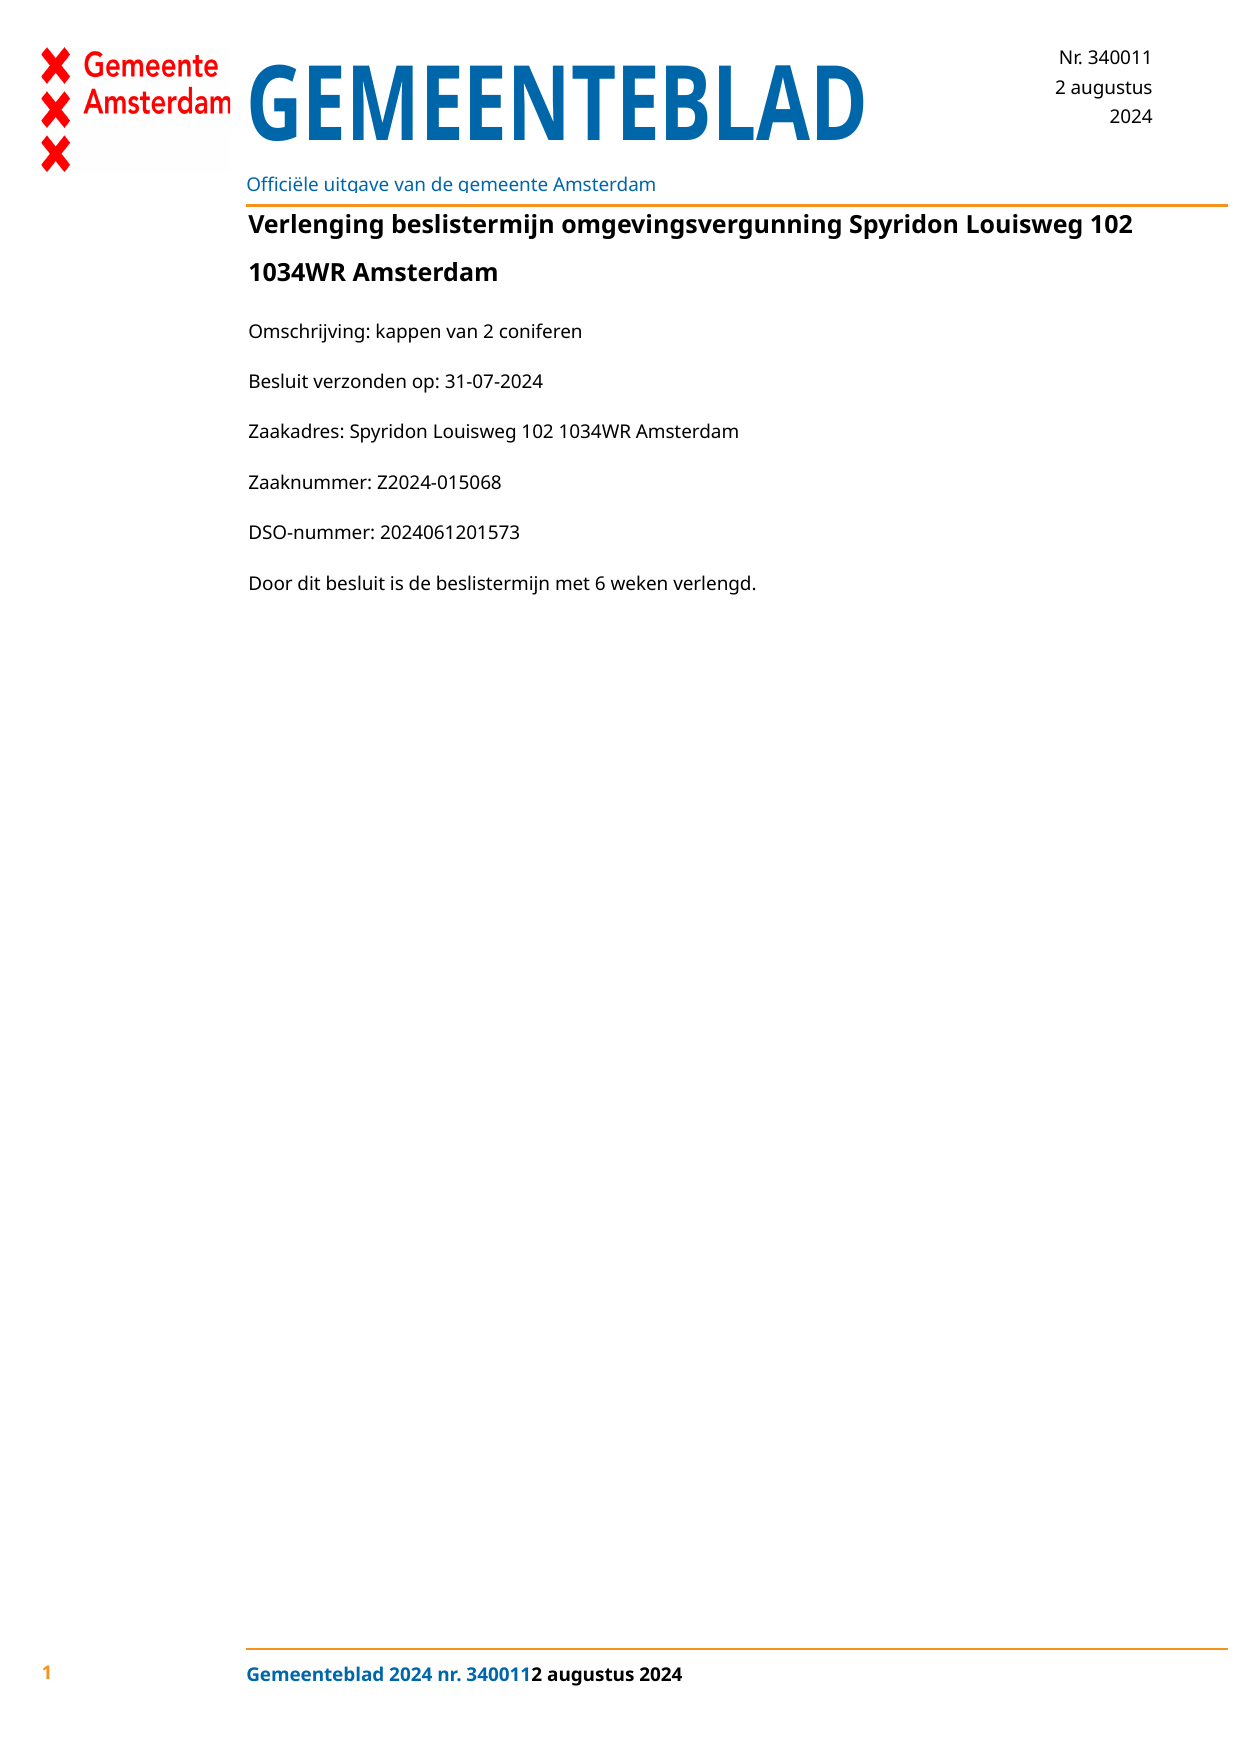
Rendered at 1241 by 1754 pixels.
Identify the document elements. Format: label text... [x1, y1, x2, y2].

text Door dit besluit is de beslistermijn met 6 weken verlengd. [248, 570, 1152, 596]
text Zaaknummer: Z2024-015068 [248, 469, 1152, 495]
text Besluit verzonden op: 31-07-2024 [248, 368, 1152, 394]
text Omschrijving: kappen van 2 coniferen [248, 318, 1152, 344]
text Verlenging beslistermijn omgevingsvergunning Spyridon Louisweg 102 1034WR Amsterdam [248, 207, 1152, 288]
picture [41, 47, 231, 172]
text DSO-nummer: 2024061201573 [248, 519, 1152, 545]
text Zaakadres: Spyridon Louisweg 102 1034WR Amsterdam [248, 419, 1152, 444]
